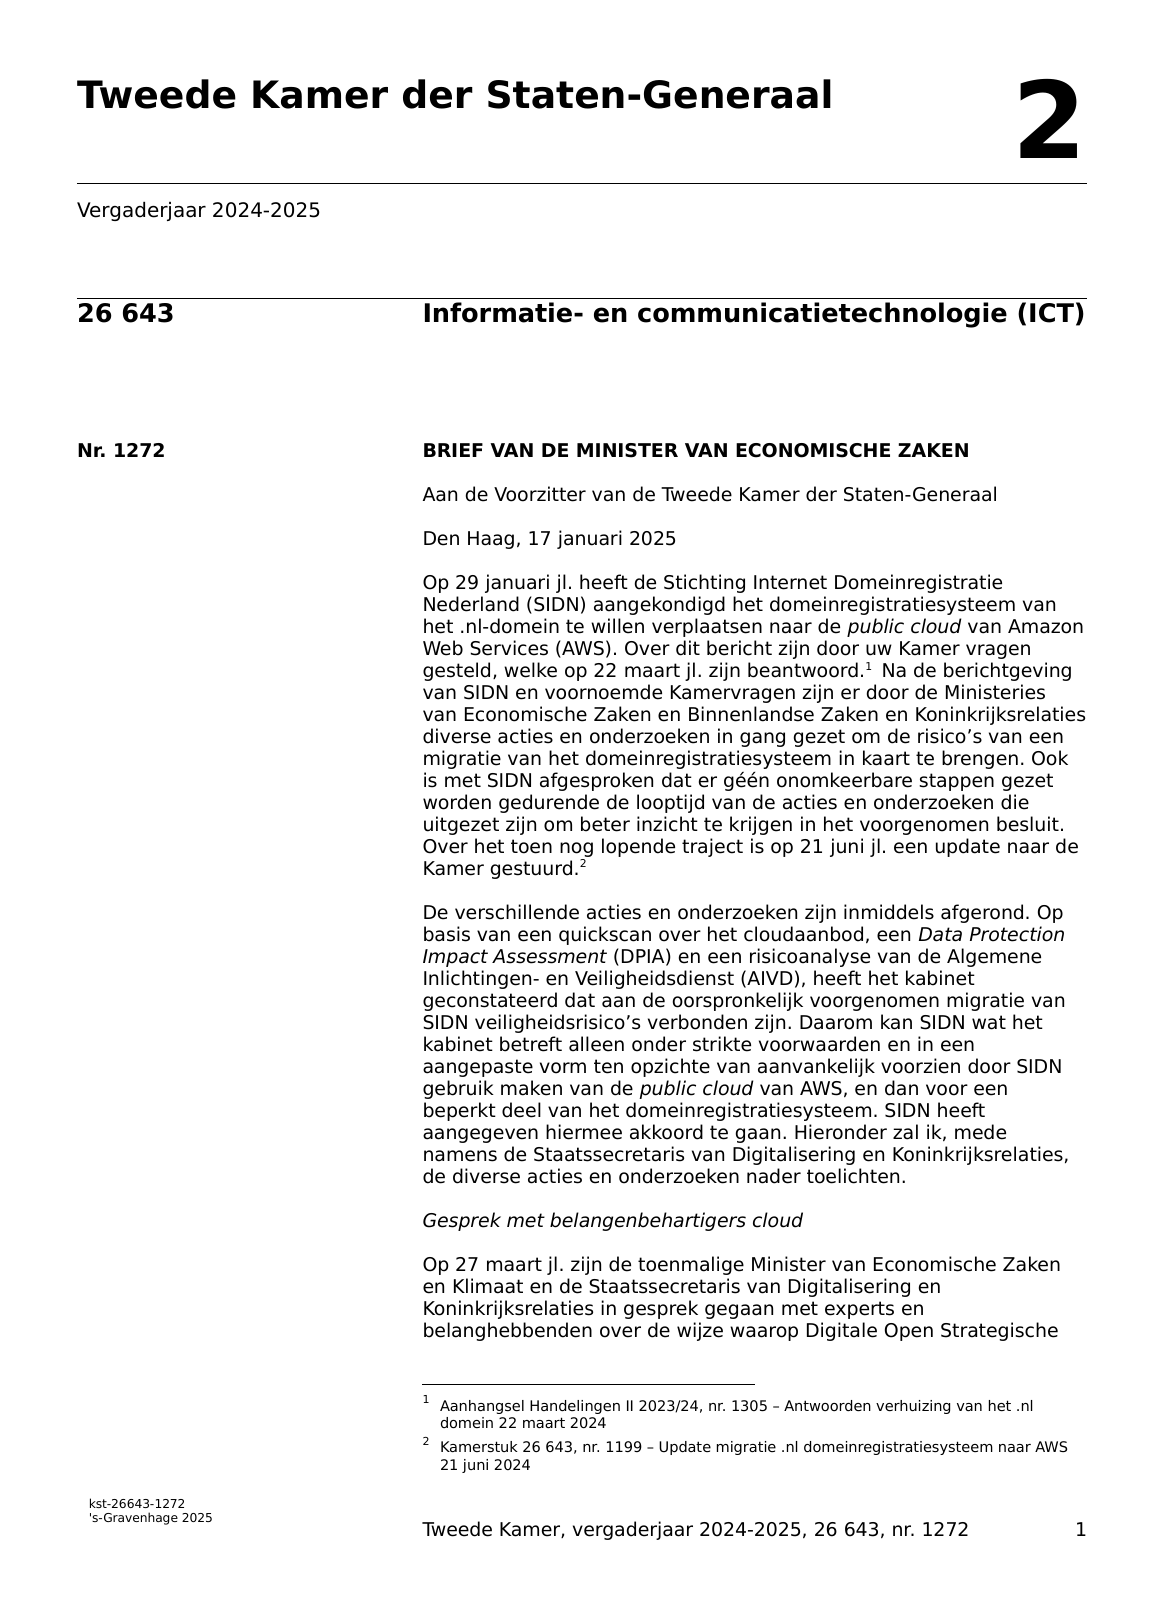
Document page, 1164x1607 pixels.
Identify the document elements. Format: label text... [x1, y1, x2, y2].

table_cell Vergaderjaar 2024-2025 [77, 184, 1087, 298]
table_header Tweede Kamer der Staten-Generaal [77, 59, 886, 183]
text De verschillende acties en onderzoeken zijn inmiddels afgerond. Op basis van een quickscan over het cloudaanbod, een Data Protection Impact Assessment (DPIA) en een risicoanalyse van de Algemene Inlichtingen- en Veiligheidsdienst (AIVD), heeft het kabinet geconstateerd dat aan de oorspronkelijk voorgenomen migratie van SIDN veiligheidsrisico’s verbonden zijn. Daarom kan SIDN wat het kabinet betreft alleen onder strikte voorwaarden en in een aangepaste vorm ten opzichte van aanvankelijk voorzien door SIDN gebruik maken van de public cloud van AWS, en dan voor een beperkt deel van het domeinregistratiesysteem. SIDN heeft aangegeven hiermee akkoord te gaan. Hieronder zal ik, mede namens de Staatssecretaris van Digitalisering en Koninkrijksrelaties, de diverse acties en onderzoeken nader toelichten. [422, 902, 1087, 1188]
text Op 29 januari jl. heeft de Stichting Internet Domeinregistratie Nederland (SIDN) aangekondigd het domeinregistratiesysteem van het .nl-domein te willen verplaatsen naar de public cloud van Amazon Web Services (AWS). Over dit bericht zijn door uw Kamer vragen gesteld, welke op 22 maart jl. zijn beantwoord. Na de berichtgeving van SIDN en voornoemde Kamervragen zijn er door de Ministeries van Economische Zaken en Binnenlandse Zaken en Koninkrijksrelaties diverse acties en onderzoeken in gang gezet om de risico’s van een migratie van het domeinregistratiesysteem in kaart te brengen. Ook is met SIDN afgesproken dat er géén onomkeerbare stappen gezet worden gedurende de looptijd van de acties en onderzoeken die uitgezet zijn om beter inzicht te krijgen in het voorgenomen besluit. Over het toen nog lopende traject is op 21 juni jl. een update naar de Kamer gestuurd. [422, 572, 1087, 880]
text kst-26643-1272 [88, 1497, 323, 1511]
text Aan de Voorzitter van de Tweede Kamer der Staten-Generaal [422, 484, 1087, 506]
text Aanhangsel Handelingen II 2023/24, nr. 1305 – Antwoorden verhuizing van het .nl domein 22 maart 2024 [422, 1393, 1087, 1432]
subtitle Gesprek met belangenbehartigers cloud [422, 1210, 1087, 1232]
table_header 2 [886, 59, 1087, 183]
subtitle 26 643 Informatie- en communicatietechnologie (ICT) [77, 299, 1087, 329]
text Kamerstuk 26 643, nr. 1199 – Update migratie .nl domeinregistratiesysteem naar AWS 21 juni 2024 [422, 1435, 1087, 1474]
text Den Haag, 17 januari 2025 [422, 528, 1087, 550]
text Op 27 maart jl. zijn de toenmalige Minister van Economische Zaken en Klimaat en de Staatssecretaris van Digitalisering en Koninkrijksrelaties in gesprek gegaan met experts en belanghebbenden over de wijze waarop Digitale Open Strategische [422, 1254, 1087, 1342]
text 's-Gravenhage 2025 [88, 1511, 323, 1525]
subtitle Nr. 1272 BRIEF VAN DE MINISTER VAN ECONOMISCHE ZAKEN [77, 440, 1087, 462]
